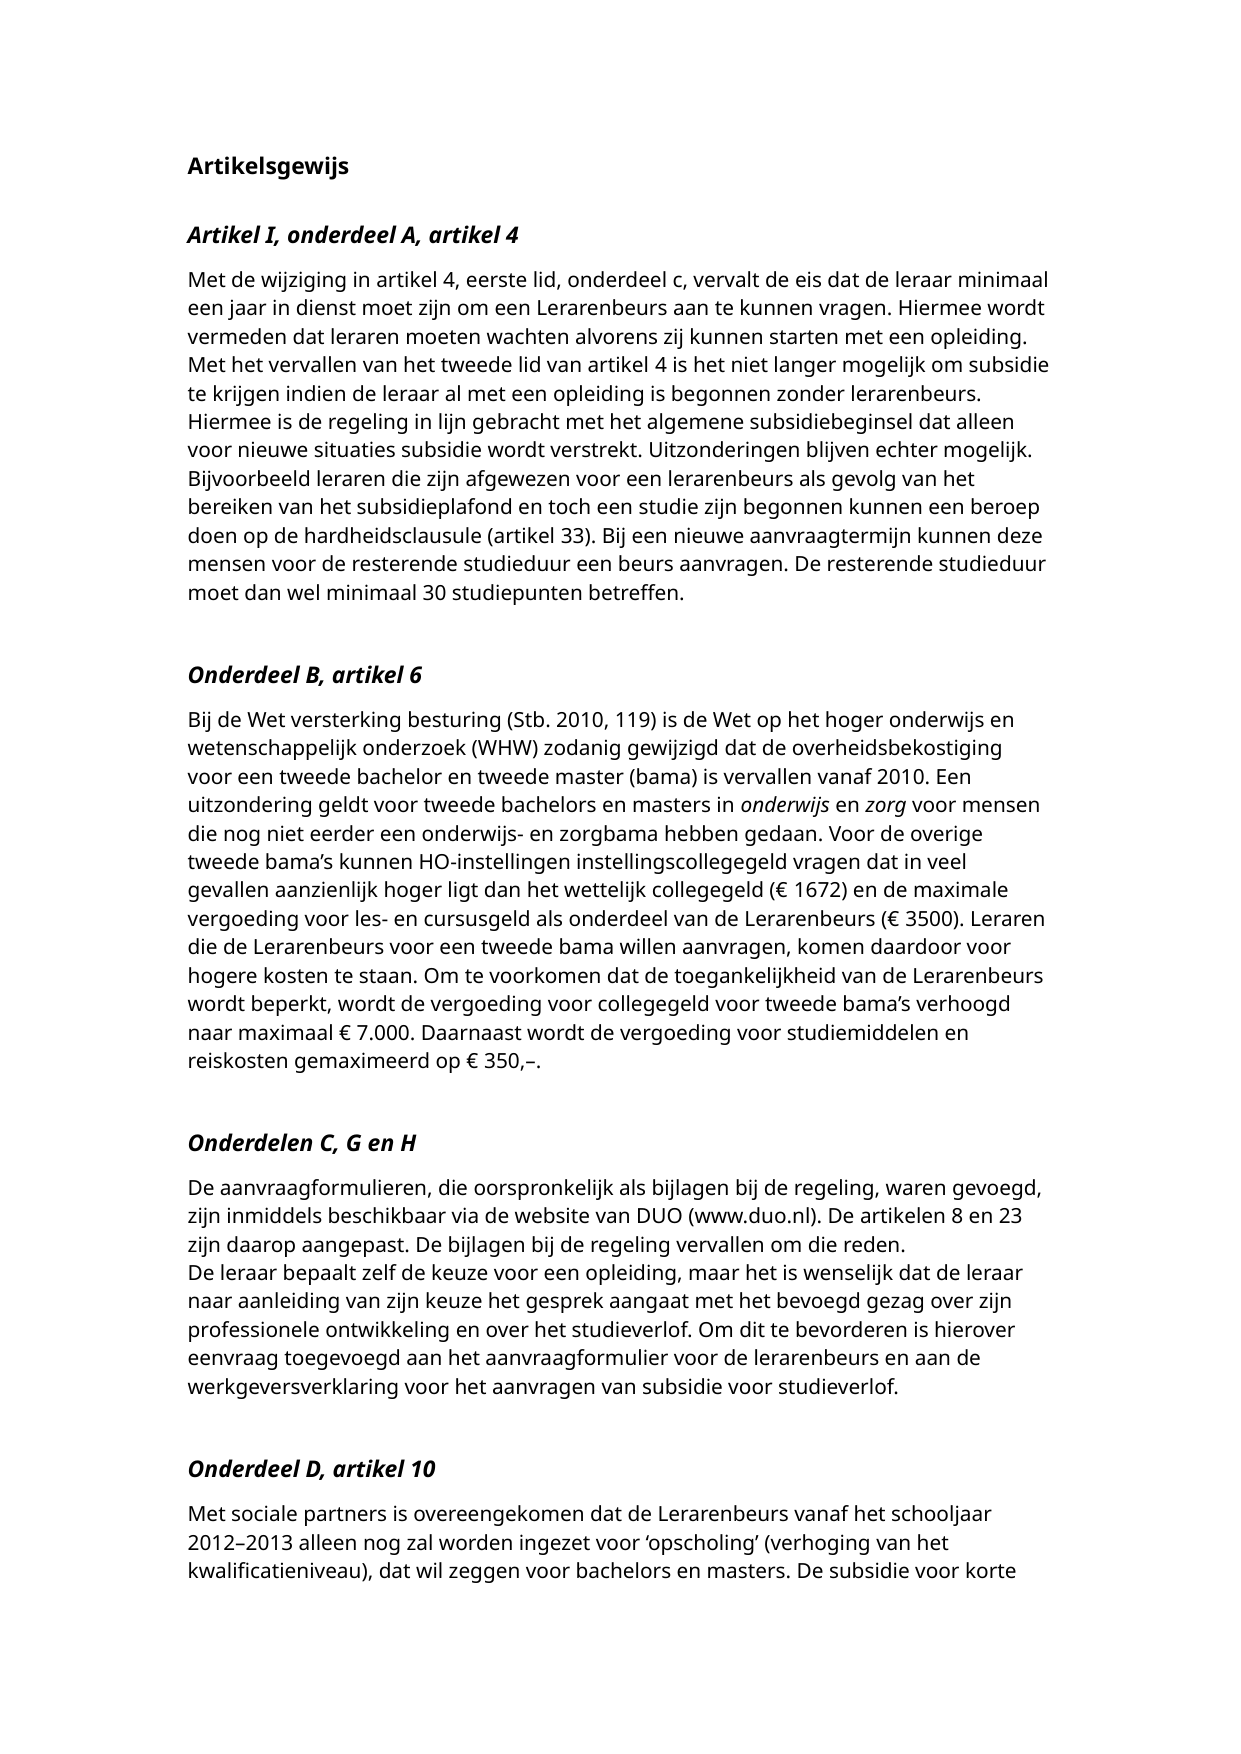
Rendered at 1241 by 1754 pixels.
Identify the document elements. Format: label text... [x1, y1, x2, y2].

text Met sociale partners is overeengekomen dat de Lerarenbeurs vanaf het schooljaar 2012–2013 alleen nog zal worden ingezet voor ‘opscholing’ (verhoging van het kwalificatieniveau), dat wil zeggen voor bachelors en masters. De subsidie voor korte [187, 1499, 1053, 1584]
text Met het vervallen van het tweede lid van artikel 4 is het niet langer mogelijk om subsidie te krijgen indien de leraar al met een opleiding is begonnen zonder lerarenbeurs. Hiermee is de regeling in lijn gebracht met het algemene subsidiebeginsel dat alleen voor nieuwe situaties subsidie wordt verstrekt. Uitzonderingen blijven echter mogelijk. Bijvoorbeeld leraren die zijn afgewezen voor een lerarenbeurs als gevolg van het bereiken van het subsidieplafond en toch een studie zijn begonnen kunnen een beroep doen op de hardheidsclausule (artikel 33). Bij een nieuwe aanvraagtermijn kunnen deze mensen voor de resterende studieduur een beurs aanvragen. De resterende studieduur moet dan wel minimaal 30 studiepunten betreffen. [187, 350, 1053, 606]
text Met de wijziging in artikel 4, eerste lid, onderdeel c, vervalt de eis dat de leraar minimaal een jaar in dienst moet zijn om een Lerarenbeurs aan te kunnen vragen. Hiermee wordt vermeden dat leraren moeten wachten alvorens zij kunnen starten met een opleiding. [187, 265, 1053, 350]
subtitle Onderdelen C, G en H [187, 1127, 1053, 1158]
subtitle Artikelsgewijs [187, 150, 1053, 181]
subtitle Onderdeel B, artikel 6 [187, 659, 1053, 690]
text De leraar bepaalt zelf de keuze voor een opleiding, maar het is wenselijk dat de leraar naar aanleiding van zijn keuze het gesprek aangaat met het bevoegd gezag over zijn professionele ontwikkeling en over het studieverlof. Om dit te bevorderen is hierover eenvraag toegevoegd aan het aanvraagformulier voor de lerarenbeurs en aan de werkgeversverklaring voor het aanvragen van subsidie voor studieverlof. [187, 1258, 1053, 1400]
subtitle Onderdeel D, artikel 10 [187, 1453, 1053, 1484]
text Bij de Wet versterking besturing (Stb. 2010, 119) is de Wet op het hoger onderwijs en wetenschappelijk onderzoek (WHW) zodanig gewijzigd dat de overheidsbekostiging voor een tweede bachelor en tweede master (bama) is vervallen vanaf 2010. Een uitzondering geldt voor tweede bachelors en masters in onderwijs en zorg voor mensen die nog niet eerder een onderwijs- en zorgbama hebben gedaan. Voor de overige tweede bama’s kunnen HO-instellingen instellingscollegegeld vragen dat in veel gevallen aanzienlijk hoger ligt dan het wettelijk collegegeld (€ 1672) en de maximale vergoeding voor les- en cursusgeld als onderdeel van de Lerarenbeurs (€ 3500). Leraren die de Lerarenbeurs voor een tweede bama willen aanvragen, komen daardoor voor hogere kosten te staan. Om te voorkomen dat de toegankelijkheid van de Lerarenbeurs wordt beperkt, wordt de vergoeding voor collegegeld voor tweede bama’s verhoogd naar maximaal € 7.000. Daarnaast wordt de vergoeding voor studiemiddelen en reiskosten gemaximeerd op € 350,–. [187, 705, 1053, 1075]
subtitle Artikel I, onderdeel A, artikel 4 [187, 219, 1053, 250]
text De aanvraagformulieren, die oorspronkelijk als bijlagen bij de regeling, waren gevoegd, zijn inmiddels beschikbaar via de website van DUO (www.duo.nl). De artikelen 8 en 23 zijn daarop aangepast. De bijlagen bij de regeling vervallen om die reden. [187, 1173, 1053, 1258]
